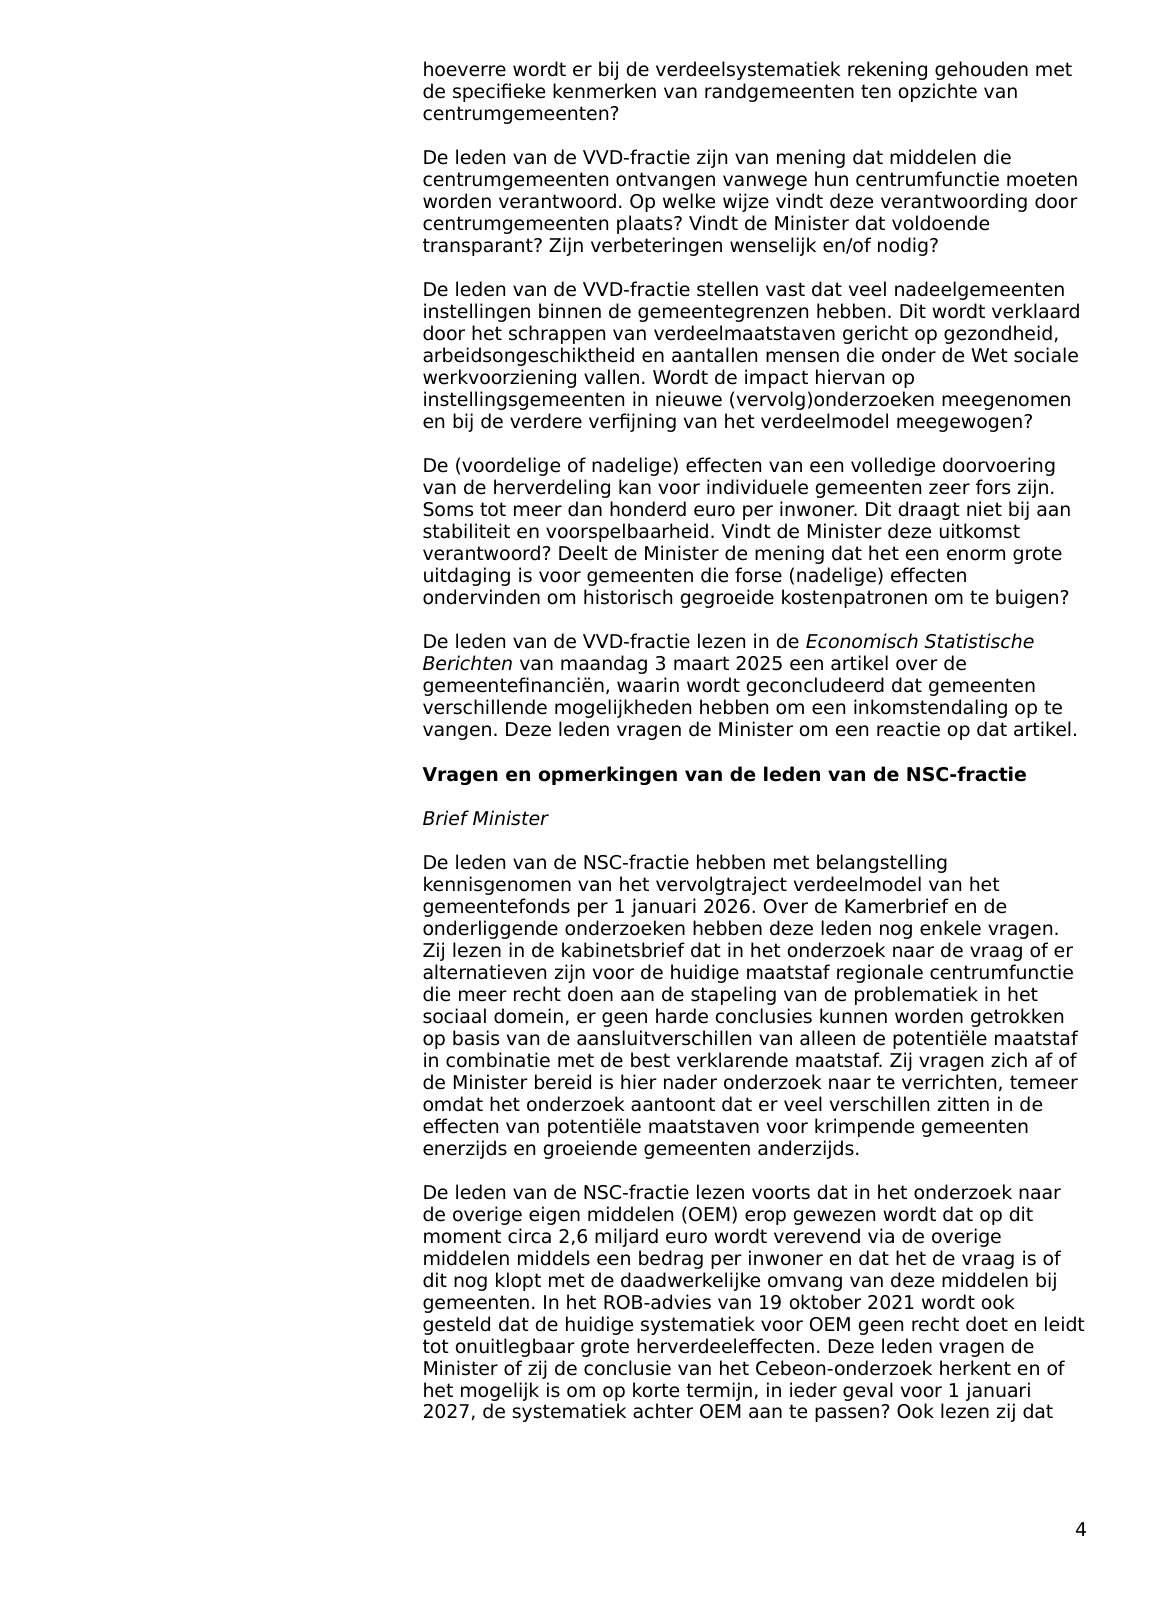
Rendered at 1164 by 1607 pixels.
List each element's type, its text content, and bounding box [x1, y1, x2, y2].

text De leden van de NSC-fractie lezen voorts dat in het onderzoek naar de overige eigen middelen (OEM) erop gewezen wordt dat op dit moment circa 2,6 miljard euro wordt verevend via de overige middelen middels een bedrag per inwoner en dat het de vraag is of dit nog klopt met de daadwerkelijke omvang van deze middelen bij gemeenten. In het ROB-advies van 19 oktober 2021 wordt ook gesteld dat de huidige systematiek voor OEM geen recht doet en leidt tot onuitlegbaar grote herverdeeleffecten. Deze leden vragen de Minister of zij de conclusie van het Cebeon-onderzoek herkent en of het mogelijk is om op korte termijn, in ieder geval voor 1 januari 2027, de systematiek achter OEM aan te passen? Ook lezen zij dat [422, 1182, 1087, 1423]
text De leden van de VVD-fractie stellen vast dat veel nadeelgemeenten instellingen binnen de gemeentegrenzen hebben. Dit wordt verklaard door het schrappen van verdeelmaatstaven gericht op gezondheid, arbeidsongeschiktheid en aantallen mensen die onder de Wet sociale werkvoorziening vallen. Wordt de impact hiervan op instellingsgemeenten in nieuwe (vervolg)onderzoeken meegenomen en bij de verdere verfijning van het verdeelmodel meegewogen? [422, 279, 1087, 433]
text De leden van de VVD-fractie zijn van mening dat middelen die centrumgemeenten ontvangen vanwege hun centrumfunctie moeten worden verantwoord. Op welke wijze vindt deze verantwoording door centrumgemeenten plaats? Vindt de Minister dat voldoende transparant? Zijn verbeteringen wenselijk en/of nodig? [422, 147, 1087, 257]
text De leden van de VVD-fractie lezen in de Economisch Statistische Berichten van maandag 3 maart 2025 een artikel over de gemeentefinanciën, waarin wordt geconcludeerd dat gemeenten verschillende mogelijkheden hebben om een inkomstendaling op te vangen. Deze leden vragen de Minister om een reactie op dat artikel. [422, 631, 1087, 741]
subtitle Brief Minister [422, 808, 1087, 829]
text hoeverre wordt er bij de verdeelsystematiek rekening gehouden met de specifieke kenmerken van randgemeenten ten opzichte van centrumgemeenten? [422, 59, 1087, 125]
text De (voordelige of nadelige) effecten van een volledige doorvoering van de herverdeling kan voor individuele gemeenten zeer fors zijn. Soms tot meer dan honderd euro per inwoner. Dit draagt niet bij aan stabiliteit en voorspelbaarheid. Vindt de Minister deze uitkomst verantwoord? Deelt de Minister de mening dat het een enorm grote uitdaging is voor gemeenten die forse (nadelige) effecten ondervinden om historisch gegroeide kostenpatronen om te buigen? [422, 455, 1087, 609]
subtitle Vragen en opmerkingen van de leden van de NSC-fractie [422, 763, 1087, 785]
text De leden van de NSC-fractie hebben met belangstelling kennisgenomen van het vervolgtraject verdeelmodel van het gemeentefonds per 1 januari 2026. Over de Kamerbrief en de onderliggende onderzoeken hebben deze leden nog enkele vragen. Zij lezen in de kabinetsbrief dat in het onderzoek naar de vraag of er alternatieven zijn voor de huidige maatstaf regionale centrumfunctie die meer recht doen aan de stapeling van de problematiek in het sociaal domein, er geen harde conclusies kunnen worden getrokken op basis van de aansluitverschillen van alleen de potentiële maatstaf in combinatie met de best verklarende maatstaf. Zij vragen zich af of de Minister bereid is hier nader onderzoek naar te verrichten, temeer omdat het onderzoek aantoont dat er veel verschillen zitten in de effecten van potentiële maatstaven voor krimpende gemeenten enerzijds en groeiende gemeenten anderzijds. [422, 852, 1087, 1159]
